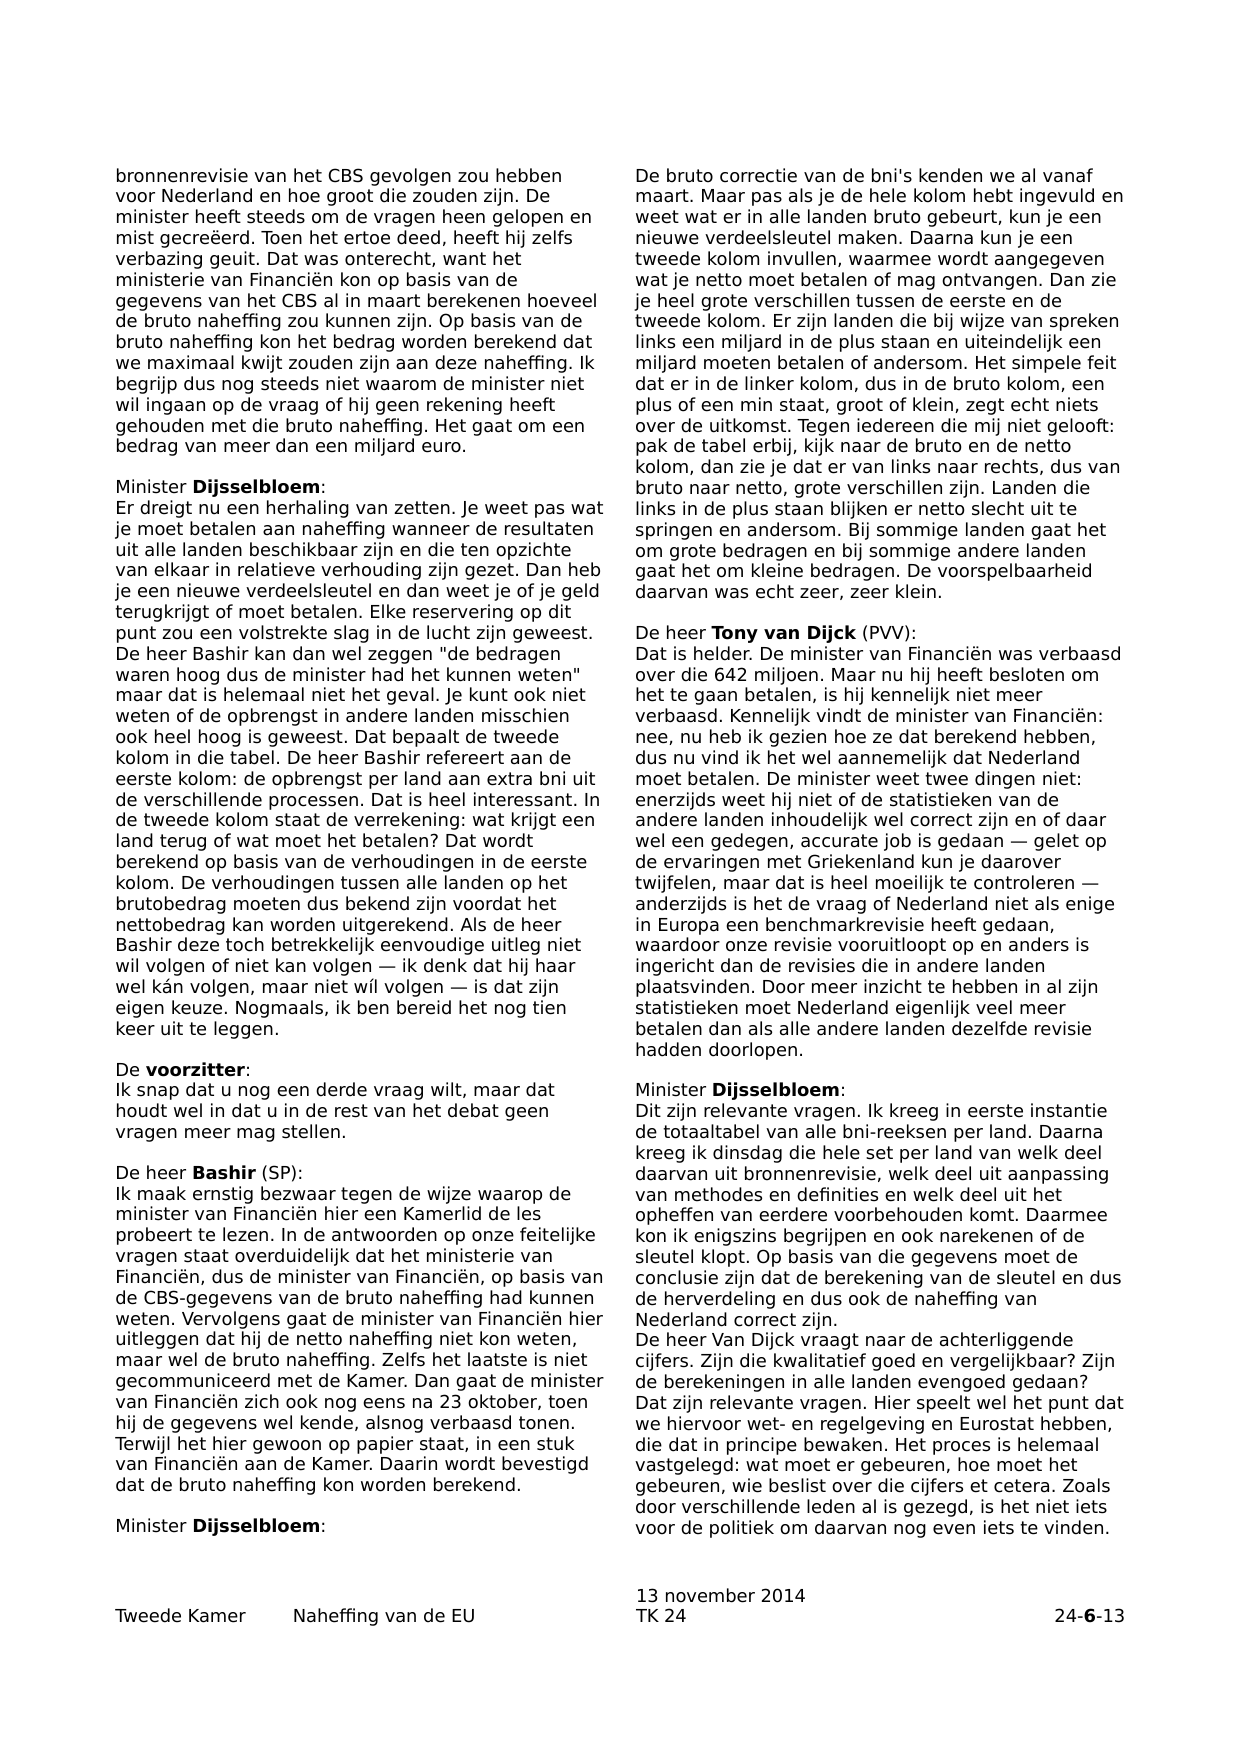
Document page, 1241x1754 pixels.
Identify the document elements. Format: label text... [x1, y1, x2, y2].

text De bruto correctie van de bni's kenden we al vanaf maart. Maar pas als je de hele kolom hebt ingevuld en weet wat er in alle landen bruto gebeurt, kun je een nieuwe verdeelsleutel maken. Daarna kun je een tweede kolom invullen, waarmee wordt aangegeven wat je netto moet betalen of mag ontvangen. Dan zie je heel grote verschillen tussen de eerste en de tweede kolom. Er zijn landen die bij wijze van spreken links een miljard in de plus staan en uiteindelijk een miljard moeten betalen of andersom. Het simpele feit dat er in de linker kolom, dus in de bruto kolom, een plus of een min staat, groot of klein, zegt echt niets over de uitkomst. Tegen iedereen die mij niet gelooft: pak de tabel erbij, kijk naar de bruto en de netto kolom, dan zie je dat er van links naar rechts, dus van bruto naar netto, grote verschillen zijn. Landen die links in de plus staan blijken er netto slecht uit te springen en andersom. Bij sommige landen gaat het om grote bedragen en bij sommige andere landen gaat het om kleine bedragen. De voorspelbaarheid daarvan was echt zeer, zeer klein. [635, 165, 1125, 603]
text Ik maak ernstig bezwaar tegen de wijze waarop de minister van Financiën hier een Kamerlid de les probeert te lezen. In de antwoorden op onze feitelijke vragen staat overduidelijk dat het ministerie van Financiën, dus de minister van Financiën, op basis van de CBS-gegevens van de bruto naheffing had kunnen weten. Vervolgens gaat de minister van Financiën hier uitleggen dat hij de netto naheffing niet kon weten, maar wel de bruto naheffing. Zelfs het laatste is niet gecommuniceerd met de Kamer. Dan gaat de minister van Financiën zich ook nog eens na 23 oktober, toen hij de gegevens wel kende, alsnog verbaasd tonen. Terwijl het hier gewoon op papier staat, in een stuk van Financiën aan de Kamer. Daarin wordt bevestigd dat de bruto naheffing kon worden berekend. [115, 1183, 605, 1496]
text Minister Dijsselbloem: [115, 1516, 605, 1537]
text Dit zijn relevante vragen. Ik kreeg in eerste instantie de totaaltabel van alle bni-reeksen per land. Daarna kreeg ik dinsdag die hele set per land van welk deel daarvan uit bronnenrevisie, welk deel uit aanpassing van methodes en definities en welk deel uit het opheffen van eerdere voorbehouden komt. Daarmee kon ik enigszins begrijpen en ook narekenen of de sleutel klopt. Op basis van die gegevens moet de conclusie zijn dat de berekening van de sleutel en dus de herverdeling en dus ook de naheffing van Nederland correct zijn. [635, 1101, 1125, 1330]
text De heer Bashir (SP): [115, 1163, 605, 1183]
text Ik snap dat u nog een derde vraag wilt, maar dat houdt wel in dat u in de rest van het debat geen vragen meer mag stellen. [115, 1080, 605, 1143]
text De heer Tony van Dijck (PVV): [635, 623, 1125, 643]
text De voorzitter: [115, 1059, 605, 1080]
text bronnenrevisie van het CBS gevolgen zou hebben voor Nederland en hoe groot die zouden zijn. De minister heeft steeds om de vragen heen gelopen en mist gecreëerd. Toen het ertoe deed, heeft hij zelfs verbazing geuit. Dat was onterecht, want het ministerie van Financiën kon op basis van de gegevens van het CBS al in maart berekenen hoeveel de bruto naheffing zou kunnen zijn. Op basis van de bruto naheffing kon het bedrag worden berekend dat we maximaal kwijt zouden zijn aan deze naheffing. Ik begrijp dus nog steeds niet waarom de minister niet wil ingaan op de vraag of hij geen rekening heeft gehouden met die bruto naheffing. Het gaat om een bedrag van meer dan een miljard euro. [115, 165, 605, 457]
text Minister Dijsselbloem: [635, 1080, 1125, 1101]
text Minister Dijsselbloem: [115, 477, 605, 498]
text Er dreigt nu een herhaling van zetten. Je weet pas wat je moet betalen aan naheffing wanneer de resultaten uit alle landen beschikbaar zijn en die ten opzichte van elkaar in relatieve verhouding zijn gezet. Dan heb je een nieuwe verdeelsleutel en dan weet je of je geld terugkrijgt of moet betalen. Elke reservering op dit punt zou een volstrekte slag in de lucht zijn geweest. De heer Bashir kan dan wel zeggen "de bedragen waren hoog dus de minister had het kunnen weten" maar dat is helemaal niet het geval. Je kunt ook niet weten of de opbrengst in andere landen misschien ook heel hoog is geweest. Dat bepaalt de tweede kolom in die tabel. De heer Bashir refereert aan de eerste kolom: de opbrengst per land aan extra bni uit de verschillende processen. Dat is heel interessant. In de tweede kolom staat de verrekening: wat krijgt een land terug of wat moet het betalen? Dat wordt berekend op basis van de verhoudingen in de eerste kolom. De verhoudingen tussen alle landen op het brutobedrag moeten dus bekend zijn voordat het nettobedrag kan worden uitgerekend. Als de heer Bashir deze toch betrekkelijk eenvoudige uitleg niet wil volgen of niet kan volgen — ik denk dat hij haar wel kán volgen, maar niet wíl volgen — is dat zijn eigen keuze. Nogmaals, ik ben bereid het nog tien keer uit te leggen. [115, 498, 605, 1039]
text De heer Van Dijck vraagt naar de achterliggende cijfers. Zijn die kwalitatief goed en vergelijkbaar? Zijn de berekeningen in alle landen evengoed gedaan? Dat zijn relevante vragen. Hier speelt wel het punt dat we hiervoor wet- en regelgeving en Eurostat hebben, die dat in principe bewaken. Het proces is helemaal vastgelegd: wat moet er gebeuren, hoe moet het gebeuren, wie beslist over die cijfers et cetera. Zoals door verschillende leden al is gezegd, is het niet iets voor de politiek om daarvan nog even iets te vinden. [635, 1330, 1125, 1538]
text Dat is helder. De minister van Financiën was verbaasd over die 642 miljoen. Maar nu hij heeft besloten om het te gaan betalen, is hij kennelijk niet meer verbaasd. Kennelijk vindt de minister van Financiën: nee, nu heb ik gezien hoe ze dat berekend hebben, dus nu vind ik het wel aannemelijk dat Nederland moet betalen. De minister weet twee dingen niet: enerzijds weet hij niet of de statistieken van de andere landen inhoudelijk wel correct zijn en of daar wel een gedegen, accurate job is gedaan — gelet op de ervaringen met Griekenland kun je daarover twijfelen, maar dat is heel moeilijk te controleren — anderzijds is het de vraag of Nederland niet als enige in Europa een benchmarkrevisie heeft gedaan, waardoor onze revisie vooruitloopt op en anders is ingericht dan de revisies die in andere landen plaatsvinden. Door meer inzicht te hebben in al zijn statistieken moet Nederland eigenlijk veel meer betalen dan als alle andere landen dezelfde revisie hadden doorlopen. [635, 643, 1125, 1060]
